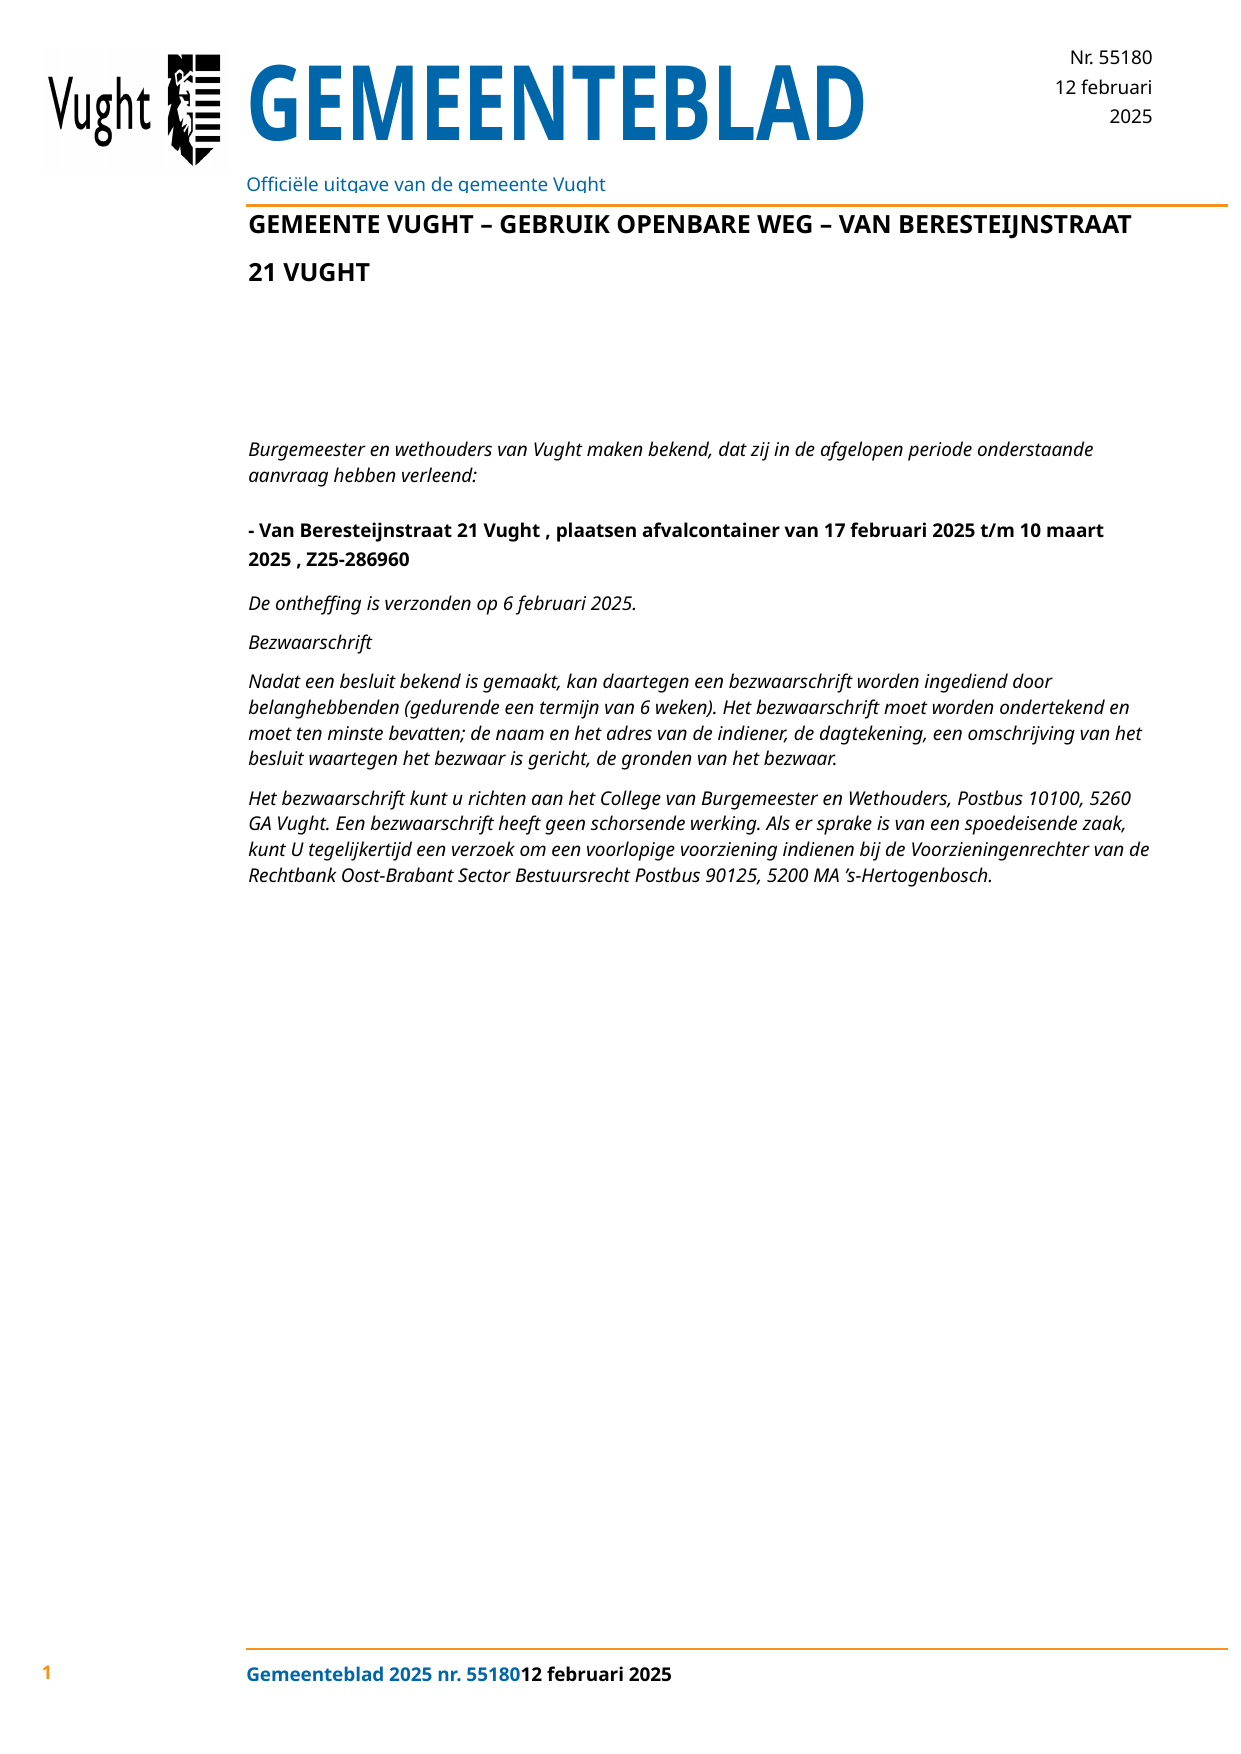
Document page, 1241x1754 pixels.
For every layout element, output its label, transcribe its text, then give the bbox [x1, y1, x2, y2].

text - Van Beresteijnstraat 21 Vught , plaatsen afvalcontainer van 17 februari 2025 t/m 10 maart 2025 , Z25-286960 [248, 517, 1152, 572]
text Het bezwaarschrift kunt u richten aan het College van Burgemeester en Wethouders, Postbus 10100, 5260 GA Vught. Een bezwaarschrift heeft geen schorsende werking. Als er sprake is van een spoedeisende zaak, kunt U tegelijkertijd een verzoek om een voorlopige voorziening indienen bij de Voorzieningenrechter van de Rechtbank Oost-Brabant Sector Bestuursrecht Postbus 90125, 5200 MA ’s-Hertogenbosch. [248, 785, 1152, 888]
text Bezwaarschrift [248, 629, 1152, 655]
picture [41, 47, 231, 172]
text De ontheffing is verzonden op 6 februari 2025. [248, 590, 1152, 616]
text Nadat een besluit bekend is gemaakt, kan daartegen een bezwaarschrift worden ingediend door belanghebbenden (gedurende een termijn van 6 weken). Het bezwaarschrift moet worden ondertekend en moet ten minste bevatten; de naam en het adres van de indiener, de dagtekening, een omschrijving van het besluit waartegen het bezwaar is gericht, de gronden van het bezwaar. [248, 668, 1152, 771]
text Burgemeester en wethouders van Vught maken bekend, dat zij in de afgelopen periode onderstaande aanvraag hebben verleend: [248, 436, 1152, 487]
text GEMEENTE VUGHT – GEBRUIK OPENBARE WEG – VAN BERESTEIJNSTRAAT 21 VUGHT [248, 207, 1152, 288]
